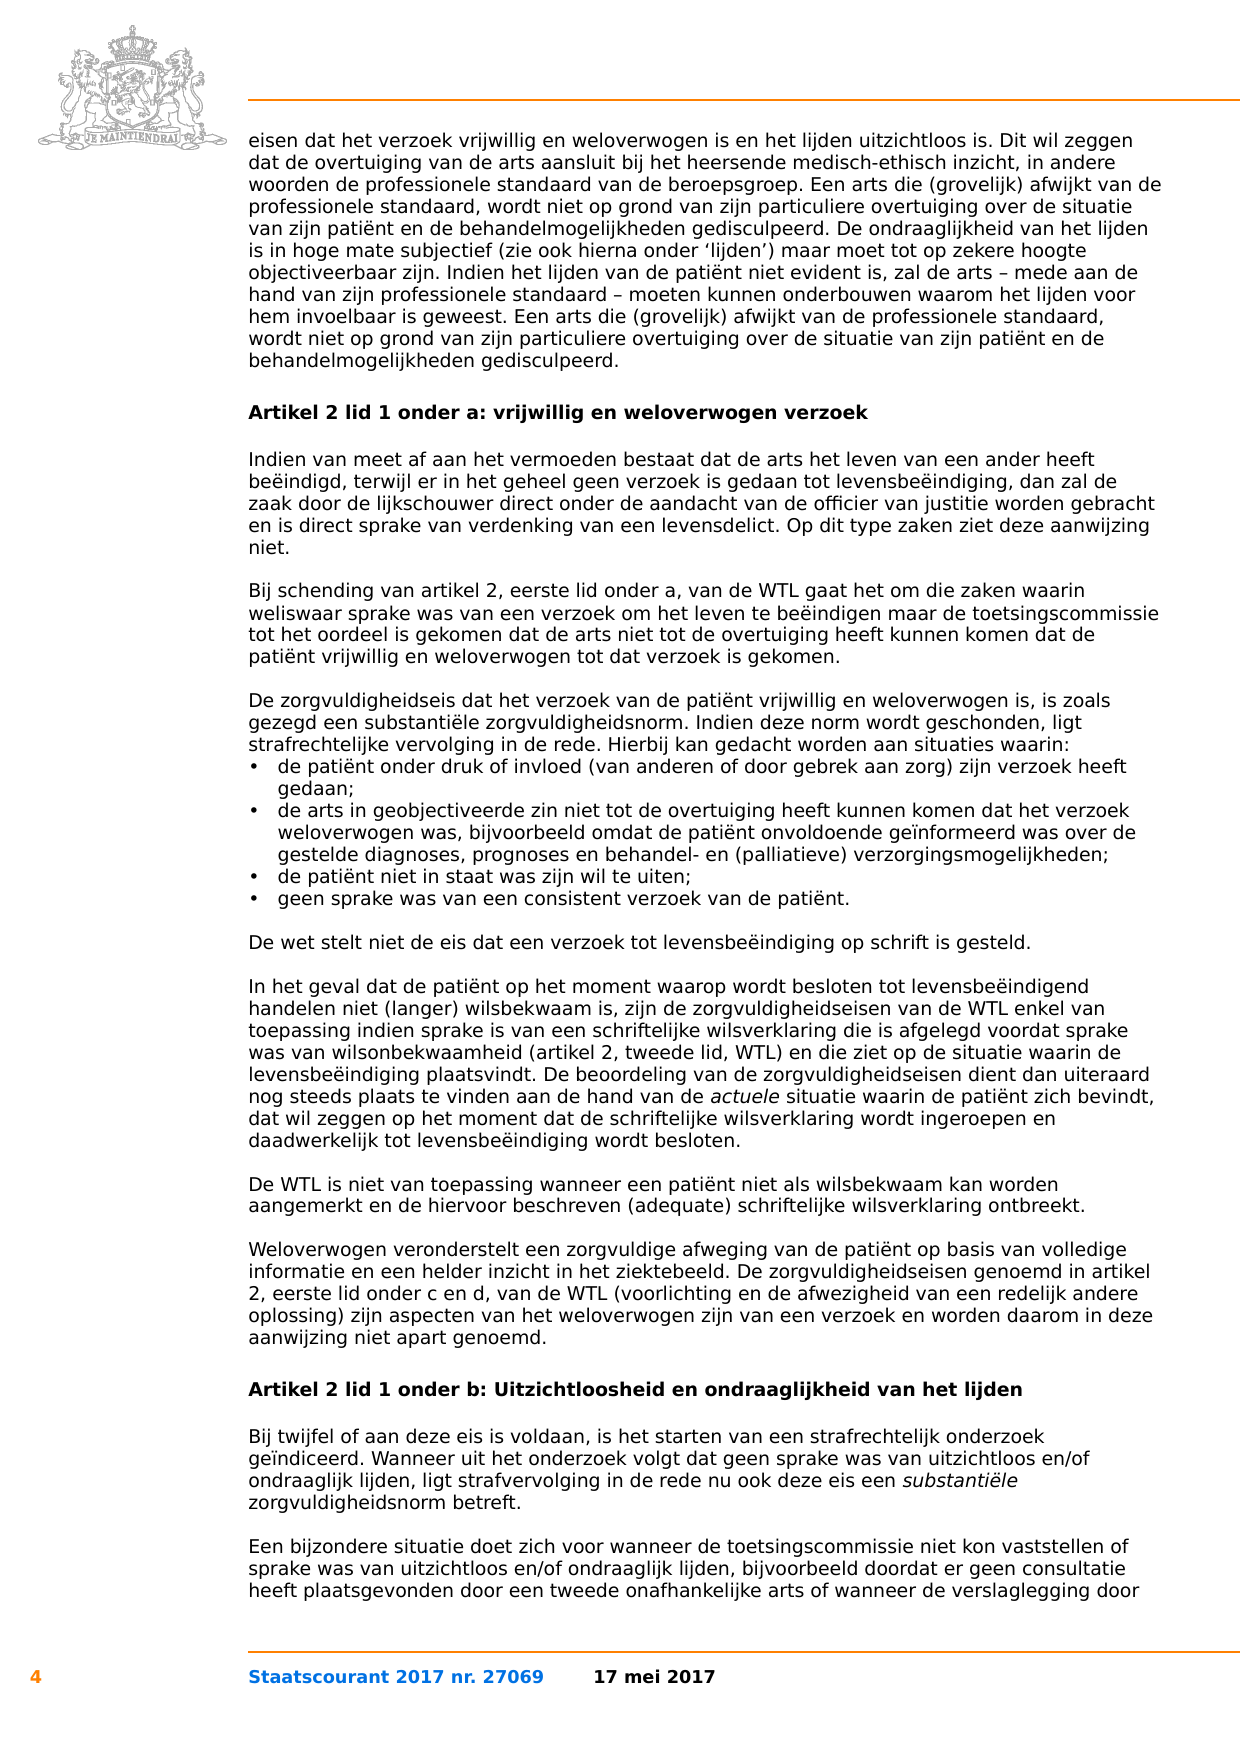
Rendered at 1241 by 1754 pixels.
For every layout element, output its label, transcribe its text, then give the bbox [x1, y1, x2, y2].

text Weloverwogen veronderstelt een zorgvuldige afweging van de patiënt op basis van volledige informatie en een helder inzicht in het ziektebeeld. De zorgvuldigheidseisen genoemd in artikel 2, eerste lid onder c en d, van de WTL (voorlichting en de afwezigheid van een redelijk andere oplossing) zijn aspecten van het weloverwogen zijn van een verzoek en worden daarom in deze aanwijzing niet apart genoemd. [248, 1239, 1163, 1349]
text De zorgvuldigheidseis dat het verzoek van de patiënt vrijwillig en weloverwogen is, is zoals gezegd een substantiële zorgvuldigheidsnorm. Indien deze norm wordt geschonden, ligt strafrechtelijke vervolging in de rede. Hierbij kan gedacht worden aan situaties waarin: [248, 690, 1163, 756]
text • de arts in geobjectiveerde zin niet tot de overtuiging heeft kunnen komen dat het verzoek weloverwogen was, bijvoorbeeld omdat de patiënt onvoldoende geïnformeerd was over de gestelde diagnoses, prognoses en behandel- en (palliatieve) verzorgingsmogelijkheden; [248, 800, 1163, 866]
text De WTL is niet van toepassing wanneer een patiënt niet als wilsbekwaam kan worden aangemerkt en de hiervoor beschreven (adequate) schriftelijke wilsverklaring ontbreekt. [248, 1173, 1163, 1217]
text • de patiënt niet in staat was zijn wil te uiten; [248, 866, 1163, 888]
subtitle Artikel 2 lid 1 onder a: vrijwillig en weloverwogen verzoek [248, 402, 1163, 424]
subtitle Artikel 2 lid 1 onder b: Uitzichtloosheid en ondraaglijkheid van het lijden [248, 1379, 1163, 1401]
text eisen dat het verzoek vrijwillig en weloverwogen is en het lijden uitzichtloos is. Dit wil zeggen dat de overtuiging van de arts aansluit bij het heersende medisch-ethisch inzicht, in andere woorden de professionele standaard van de beroepsgroep. Een arts die (grovelijk) afwijkt van de professionele standaard, wordt niet op grond van zijn particuliere overtuiging over de situatie van zijn patiënt en de behandelmogelijkheden gedisculpeerd. De ondraaglijkheid van het lijden is in hoge mate subjectief (zie ook hierna onder ‘lijden’) maar moet tot op zekere hoogte objectiveerbaar zijn. Indien het lijden van de patiënt niet evident is, zal de arts – mede aan de hand van zijn professionele standaard – moeten kunnen onderbouwen waarom het lijden voor hem invoelbaar is geweest. Een arts die (grovelijk) afwijkt van de professionele standaard, wordt niet op grond van zijn particuliere overtuiging over de situatie van zijn patiënt en de behandelmogelijkheden gedisculpeerd. [248, 130, 1163, 372]
text Een bijzondere situatie doet zich voor wanneer de toetsingscommissie niet kon vaststellen of sprake was van uitzichtloos en/of ondraaglijk lijden, bijvoorbeeld doordat er geen consultatie heeft plaatsgevonden door een tweede onafhankelijke arts of wanneer de verslaglegging door [248, 1536, 1163, 1602]
text • de patiënt onder druk of invloed (van anderen of door gebrek aan zorg) zijn verzoek heeft gedaan; [248, 756, 1163, 800]
text In het geval dat de patiënt op het moment waarop wordt besloten tot levensbeëindigend handelen niet (langer) wilsbekwaam is, zijn de zorgvuldigheidseisen van de WTL enkel van toepassing indien sprake is van een schriftelijke wilsverklaring die is afgelegd voordat sprake was van wilsonbekwaamheid (artikel 2, tweede lid, WTL) en die ziet op de situatie waarin de levensbeëindiging plaatsvindt. De beoordeling van de zorgvuldigheidseisen dient dan uiteraard nog steeds plaats te vinden aan de hand van de actuele situatie waarin de patiënt zich bevindt, dat wil zeggen op het moment dat de schriftelijke wilsverklaring wordt ingeroepen en daadwerkelijk tot levensbeëindiging wordt besloten. [248, 976, 1163, 1152]
text Bij twijfel of aan deze eis is voldaan, is het starten van een strafrechtelijk onderzoek geïndiceerd. Wanneer uit het onderzoek volgt dat geen sprake was van uitzichtloos en/of ondraaglijk lijden, ligt strafvervolging in de rede nu ook deze eis een substantiële zorgvuldigheidsnorm betreft. [248, 1426, 1163, 1514]
text De wet stelt niet de eis dat een verzoek tot levensbeëindiging op schrift is gesteld. [248, 932, 1163, 954]
text Indien van meet af aan het vermoeden bestaat dat de arts het leven van een ander heeft beëindigd, terwijl er in het geheel geen verzoek is gedaan tot levensbeëindiging, dan zal de zaak door de lijkschouwer direct onder de aandacht van de officier van justitie worden gebracht en is direct sprake van verdenking van een levensdelict. Op dit type zaken ziet deze aanwijzing niet. [248, 449, 1163, 558]
text • geen sprake was van een consistent verzoek van de patiënt. [248, 888, 1163, 910]
text Bij schending van artikel 2, eerste lid onder a, van de WTL gaat het om die zaken waarin weliswaar sprake was van een verzoek om het leven te beëindigen maar de toetsingscommissie tot het oordeel is gekomen dat de arts niet tot de overtuiging heeft kunnen komen dat de patiënt vrijwillig en weloverwogen tot dat verzoek is gekomen. [248, 580, 1163, 668]
picture [38, 25, 227, 150]
